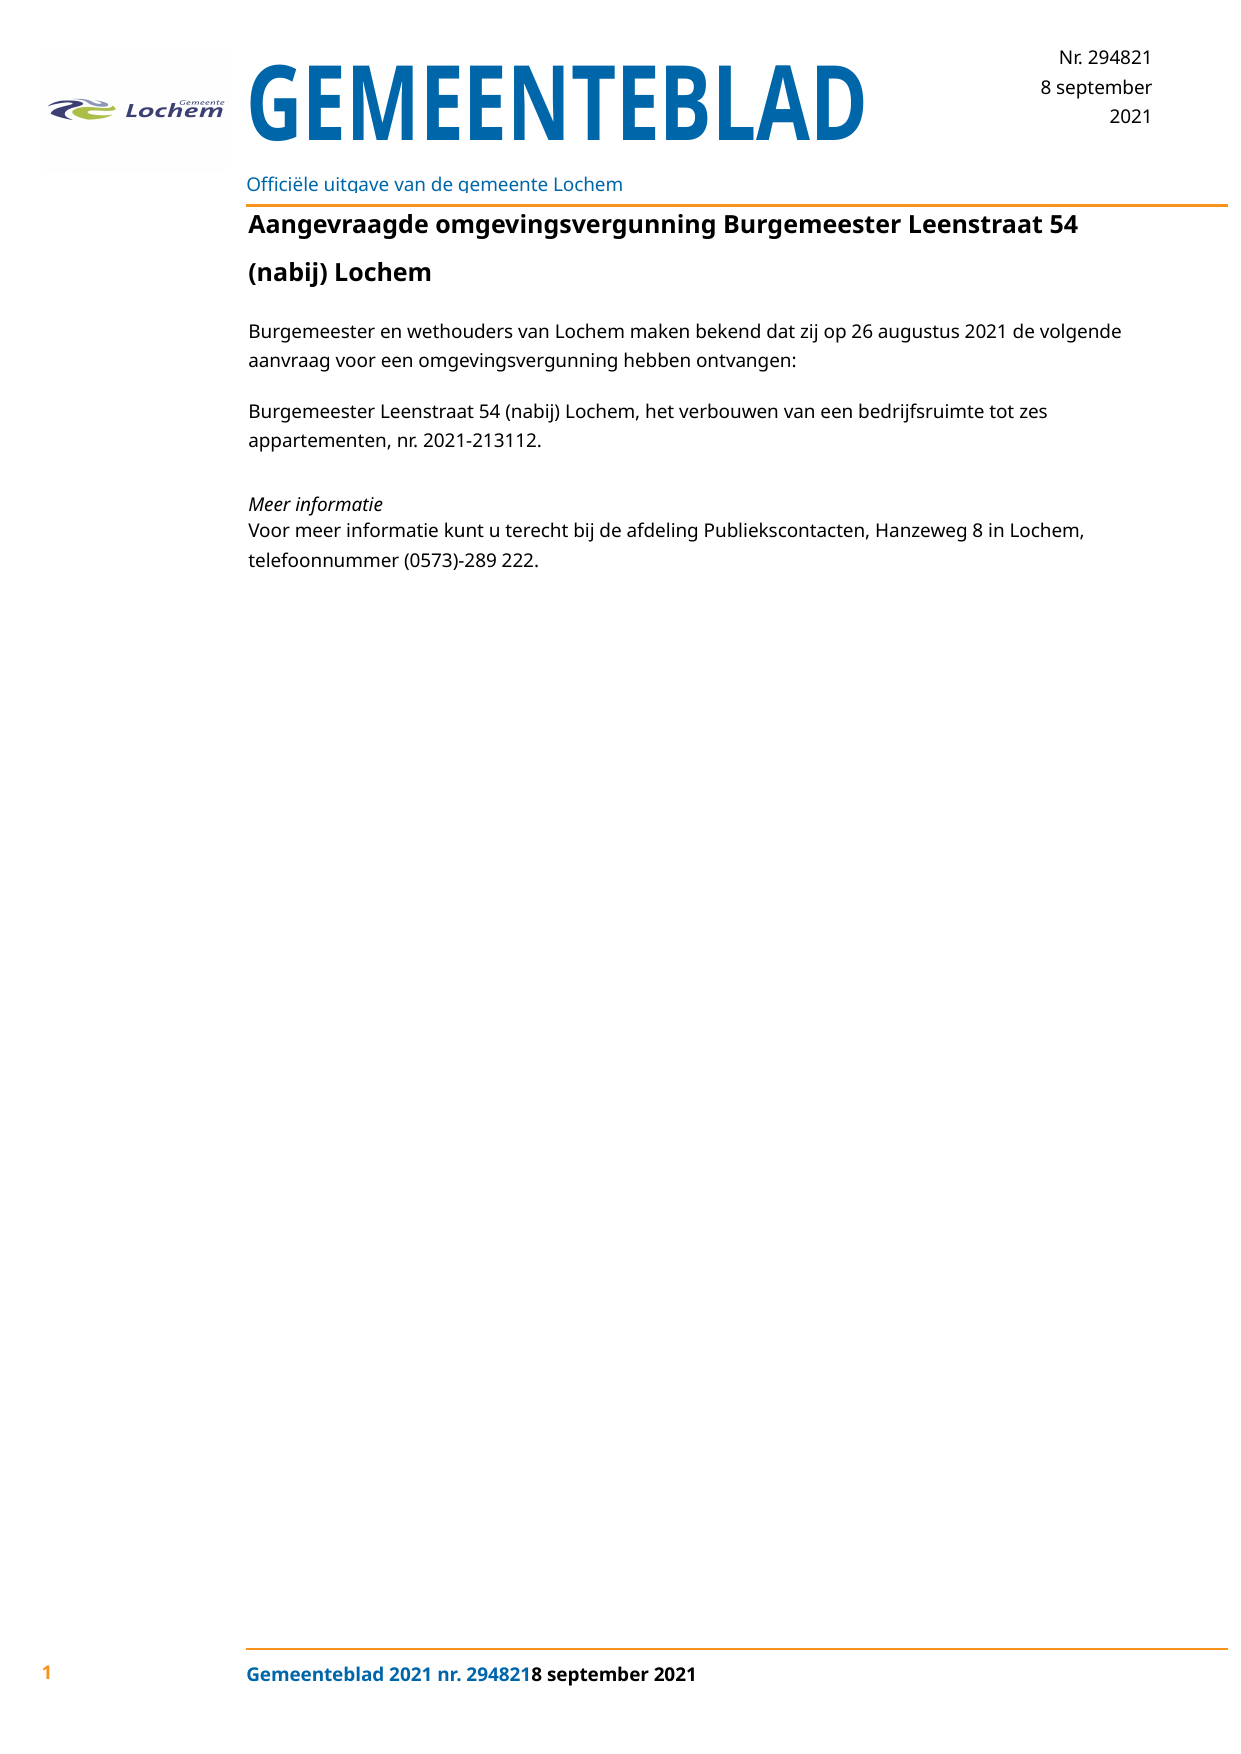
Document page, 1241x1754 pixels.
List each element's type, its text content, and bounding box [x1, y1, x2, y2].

text Burgemeester Leenstraat 54 (nabij) Lochem, het verbouwen van een bedrijfsruimte tot zes appartementen, nr. 2021-213112. [248, 398, 1152, 453]
text Aangevraagde omgevingsvergunning Burgemeester Leenstraat 54 (nabij) Lochem [248, 207, 1152, 288]
picture [41, 47, 231, 172]
text Burgemeester en wethouders van Lochem maken bekend dat zij op 26 augustus 2021 de volgende aanvraag voor een omgevingsvergunning hebben ontvangen: [248, 318, 1152, 373]
text Voor meer informatie kunt u terecht bij de afdeling Publiekscontacten, Hanzeweg 8 in Lochem, telefoonnummer (0573)-289 222. [248, 517, 1152, 572]
text Meer informatie [248, 491, 1152, 517]
